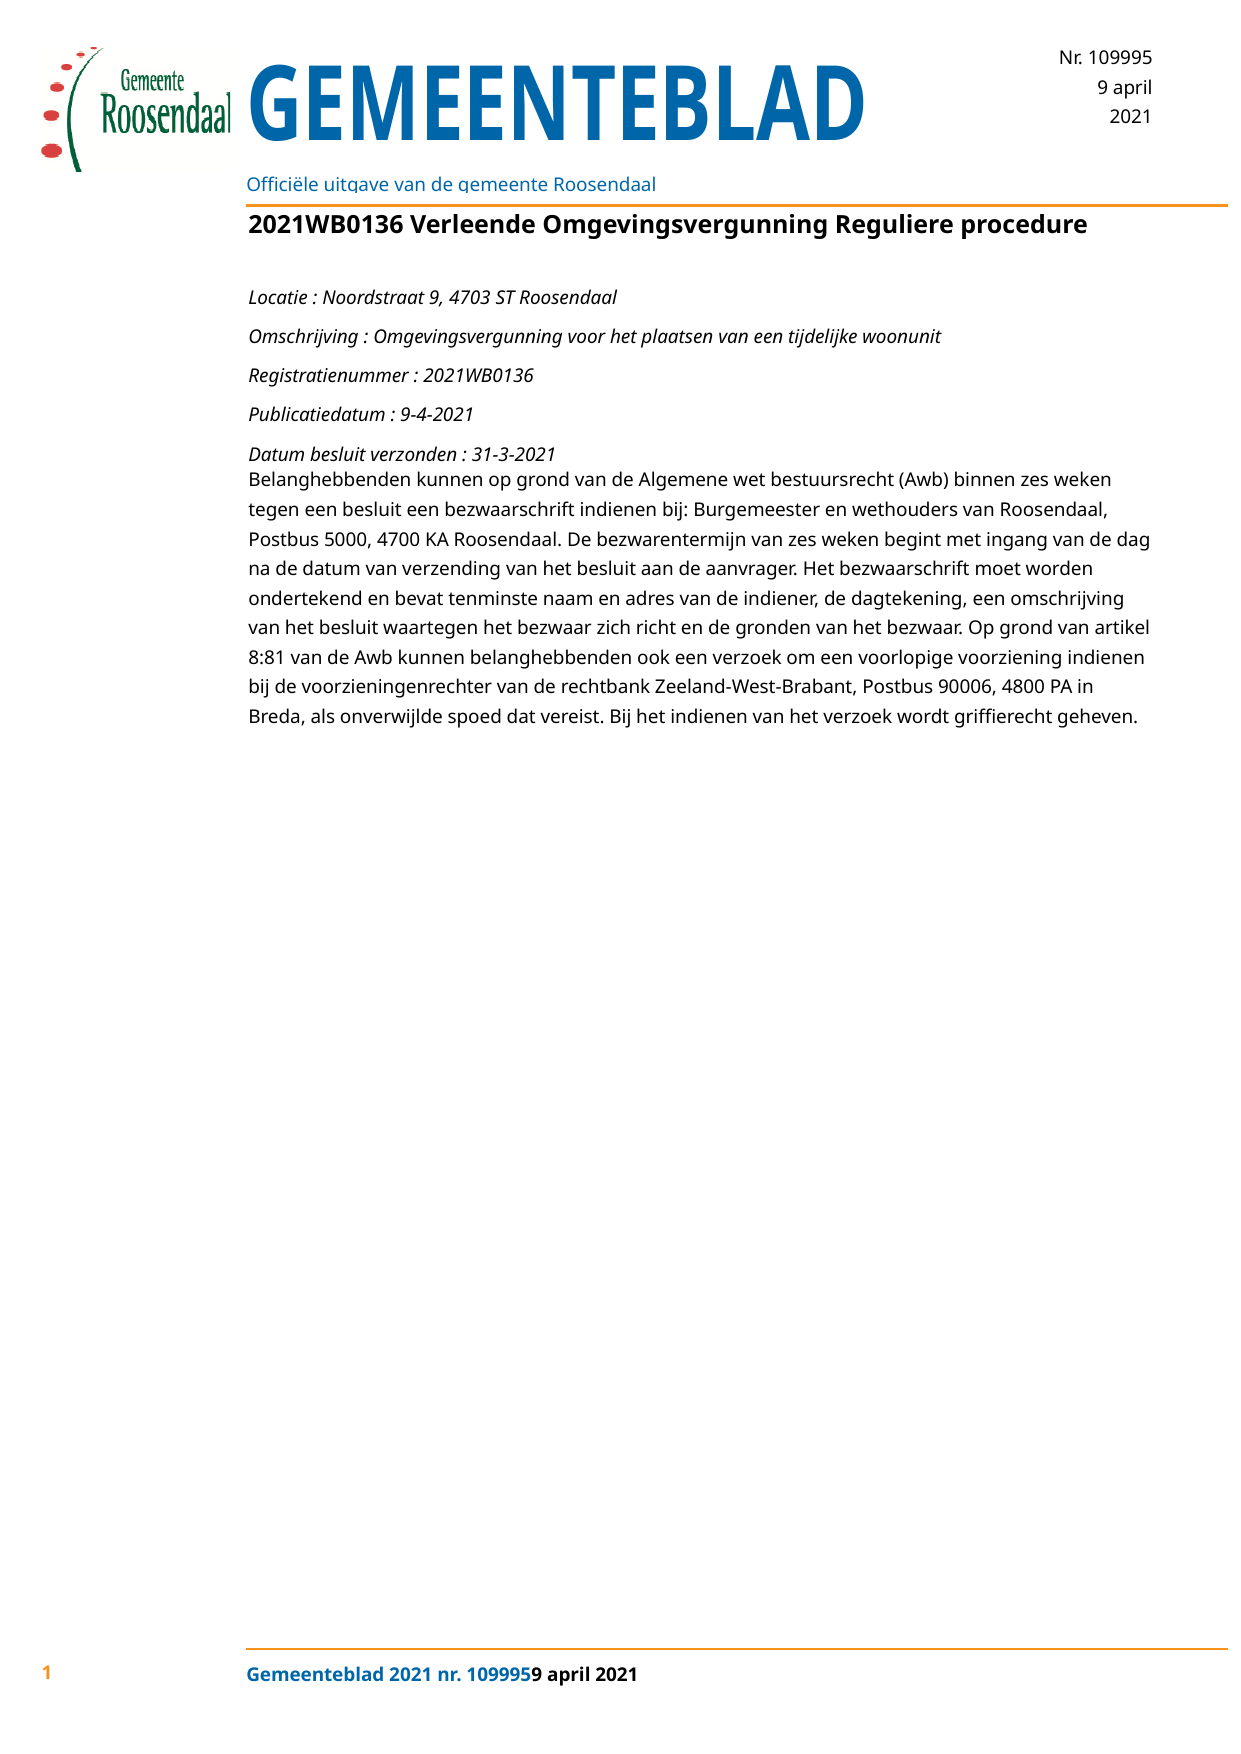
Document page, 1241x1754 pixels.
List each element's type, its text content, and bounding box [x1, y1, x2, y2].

text Omschrijving : Omgevingsvergunning voor het plaatsen van een tijdelijke woonunit [248, 323, 1152, 349]
text Locatie : Noordstraat 9, 4703 ST Roosendaal [248, 284, 1152, 309]
text Publicatiedatum : 9-4-2021 [248, 402, 1152, 427]
text 2021WB0136 Verleende Omgevingsvergunning Reguliere procedure [248, 207, 1152, 241]
text Registratienummer : 2021WB0136 [248, 362, 1152, 388]
text Belanghebbenden kunnen op grond van de Algemene wet bestuursrecht (Awb) binnen zes weken tegen een besluit een bezwaarschrift indienen bij: Burgemeester en wethouders van Roosendaal, Postbus 5000, 4700 KA Roosendaal. De bezwarentermijn van zes weken begint met ingang van de dag na de datum van verzending van het besluit aan de aanvrager. Het bezwaarschrift moet worden ondertekend en bevat tenminste naam en adres van de indiener, de dagtekening, een omschrijving van het besluit waartegen het bezwaar zich richt en de gronden van het bezwaar. Op grond van artikel 8:81 van de Awb kunnen belanghebbenden ook een verzoek om een voorlopige voorziening indienen bij de voorzieningenrechter van de rechtbank Zeeland-West-Brabant, Postbus 90006, 4800 PA in Breda, als onverwijlde spoed dat vereist. Bij het indienen van het verzoek wordt griffierecht geheven. [248, 467, 1152, 729]
text Datum besluit verzonden : 31-3-2021 [248, 441, 1152, 467]
picture [41, 47, 231, 172]
